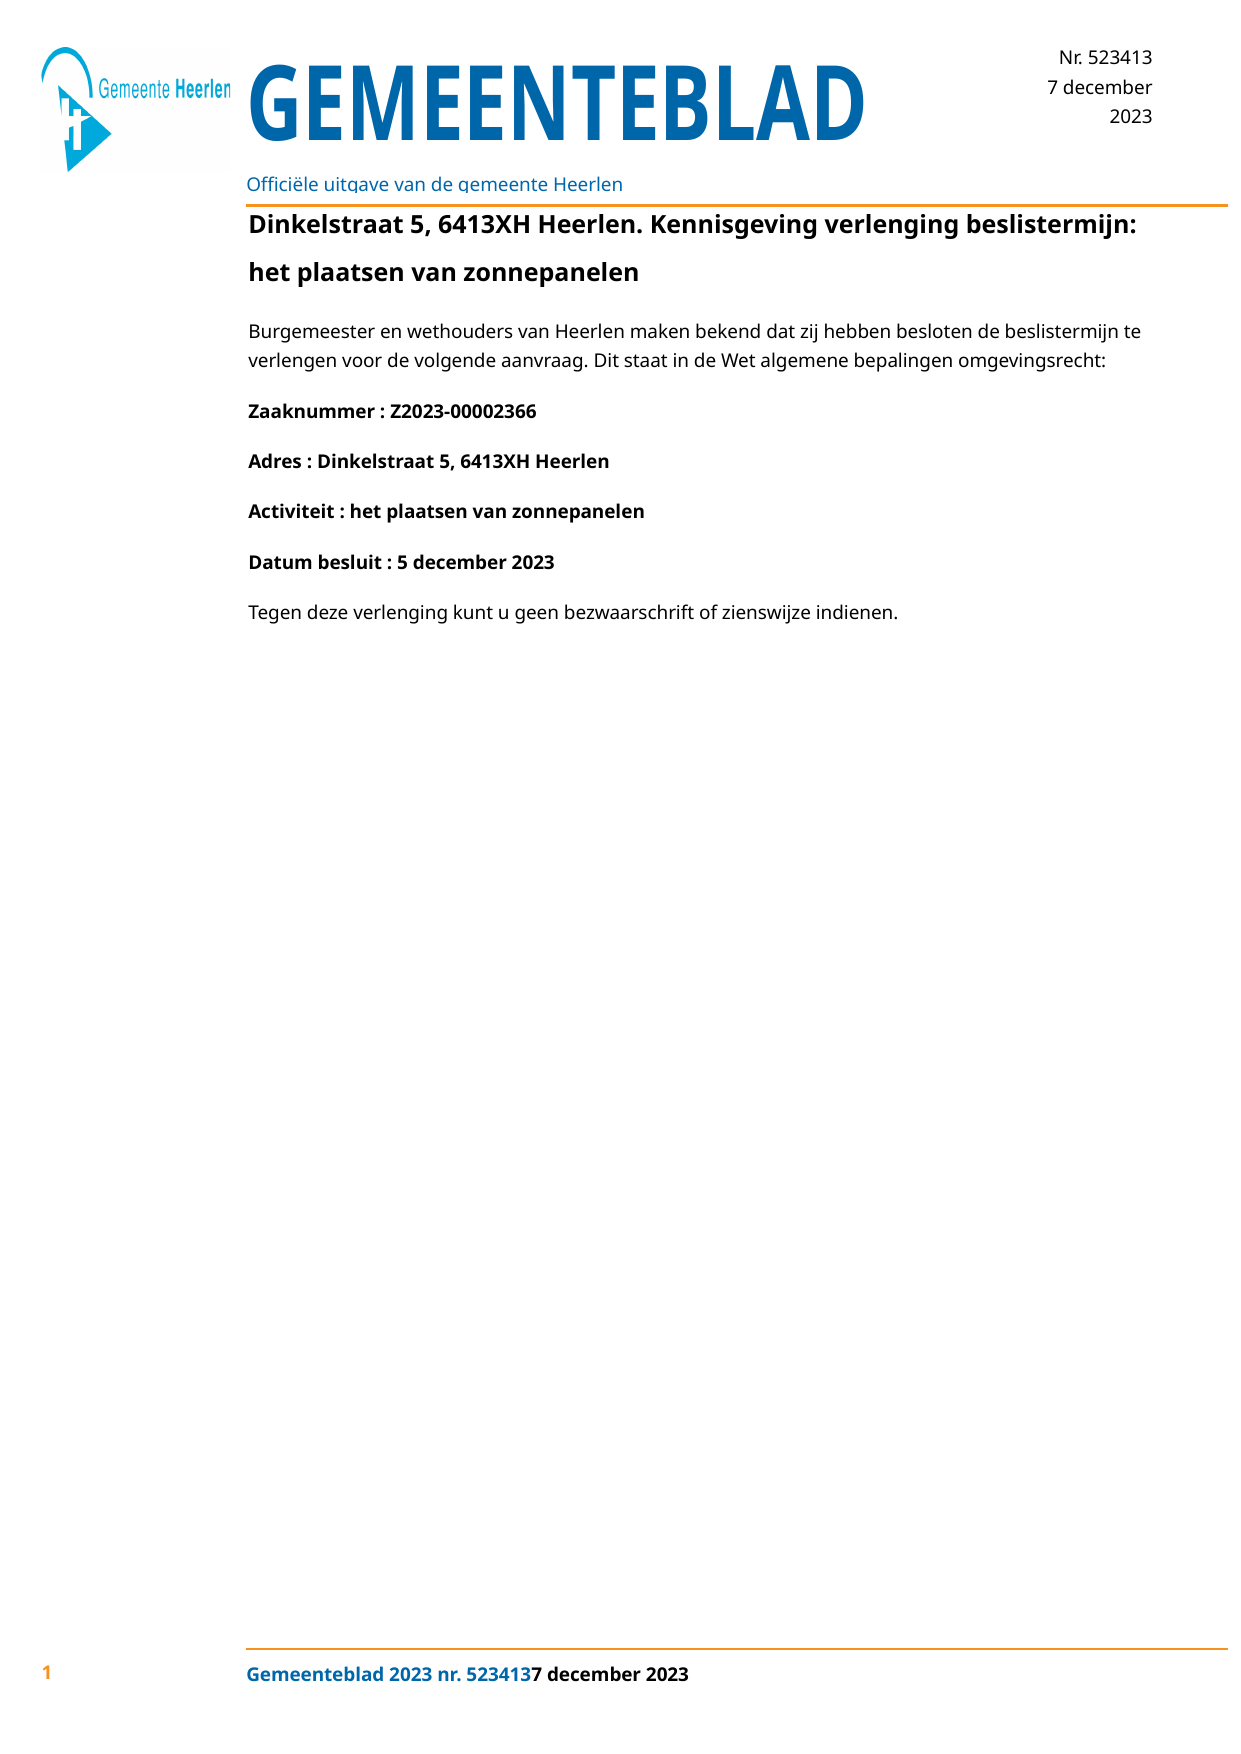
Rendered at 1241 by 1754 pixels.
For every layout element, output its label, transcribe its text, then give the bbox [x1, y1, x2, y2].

text Tegen deze verlenging kunt u geen bezwaarschrift of zienswijze indienen. [248, 599, 1152, 625]
picture [41, 47, 59, 70]
text Burgemeester en wethouders van Heerlen maken bekend dat zij hebben besloten de beslistermijn te verlengen voor de volgende aanvraag. Dit staat in de Wet algemene bepalingen omgevingsrecht: [248, 318, 1152, 373]
text Zaaknummer : Z2023-00002366 [248, 398, 1152, 424]
text Datum besluit : 5 december 2023 [248, 549, 1152, 575]
picture [41, 47, 231, 172]
text Adres : Dinkelstraat 5, 6413XH Heerlen [248, 448, 1152, 474]
text Dinkelstraat 5, 6413XH Heerlen. Kennisgeving verlenging beslistermijn: het plaatsen van zonnepanelen [248, 207, 1152, 288]
text Activiteit : het plaatsen van zonnepanelen [248, 499, 1152, 524]
